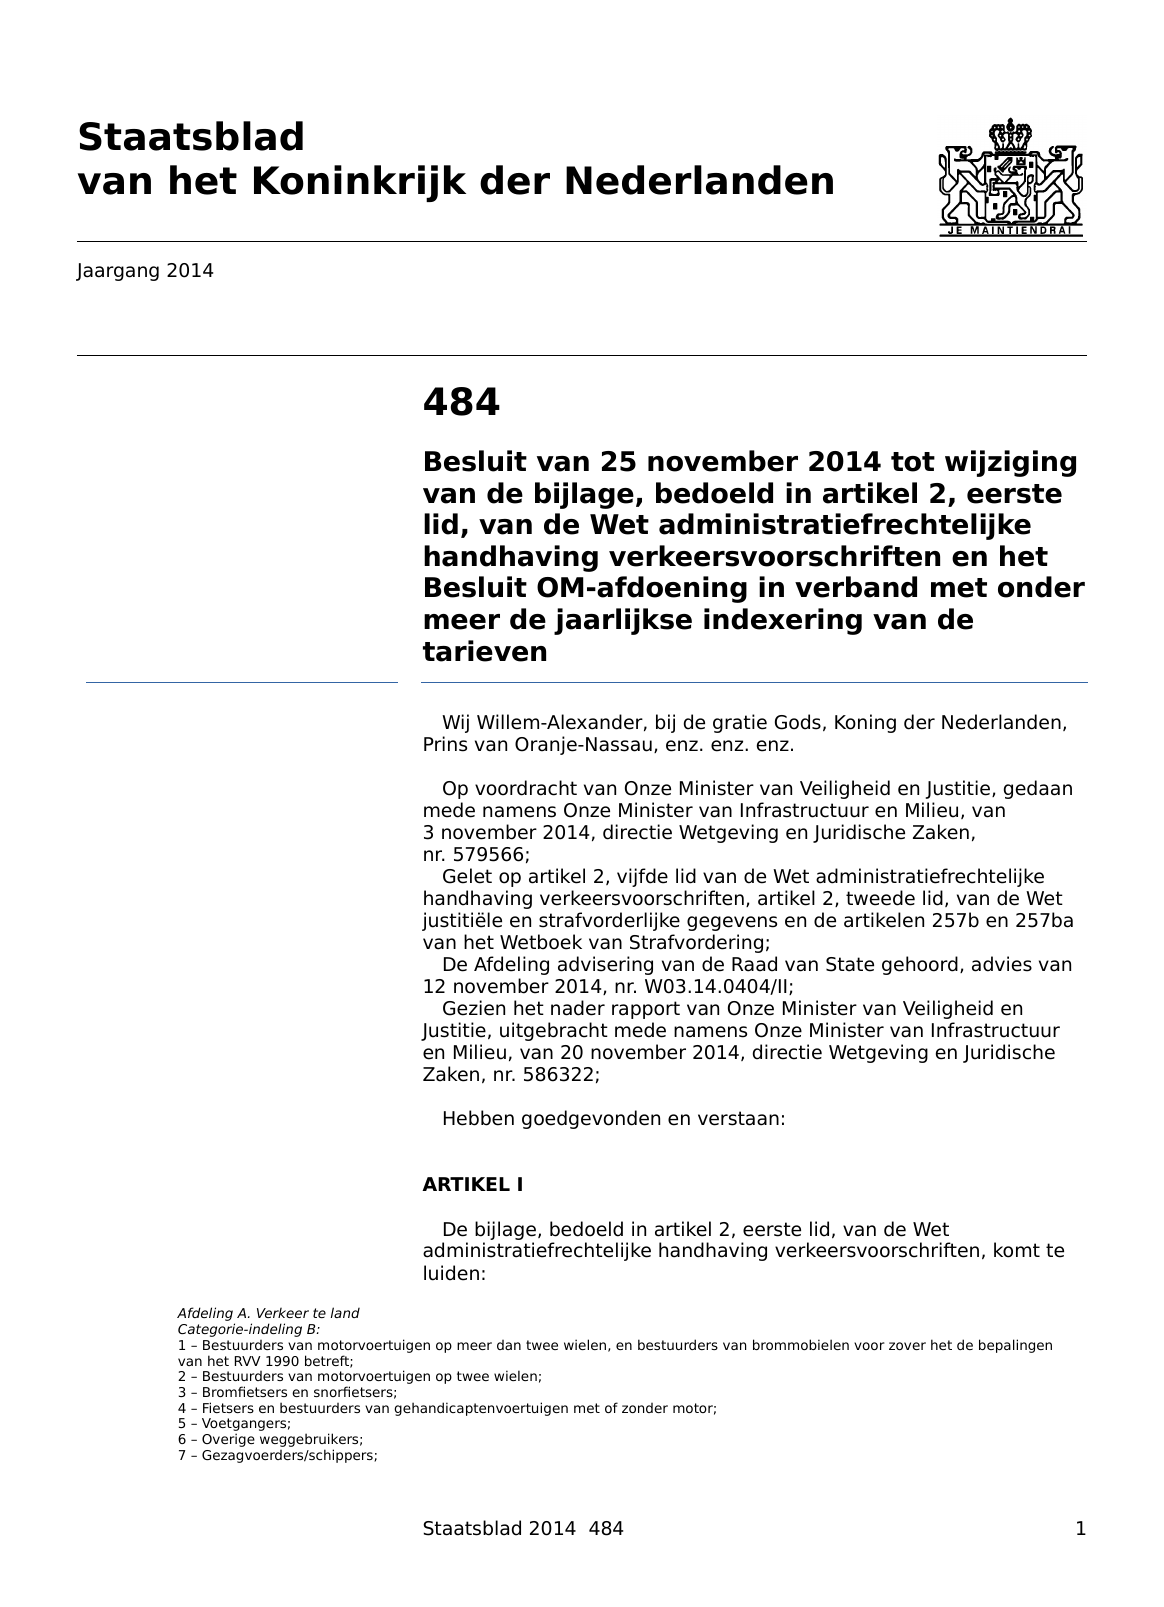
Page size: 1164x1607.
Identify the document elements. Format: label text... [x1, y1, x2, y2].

table_cell 4 – Fietsers en bestuurders van gehandicaptenvoertuigen met of zonder motor; [172, 1401, 1087, 1416]
table_cell [101, 1416, 136, 1432]
table_cell 6 – Overige weggebruikers; [172, 1432, 1087, 1448]
table_cell [136, 1385, 172, 1401]
table_cell 7 – Gezagvoerders/schippers; [172, 1448, 1087, 1463]
table_cell [77, 1322, 101, 1338]
text Wij Willem-Alexander, bij de gratie Gods, Koning der Nederlanden, Prins van Oranje-Nassau, enz. enz. enz. [422, 712, 1087, 756]
table_cell 2 – Bestuurders van motorvoertuigen op twee wielen; [172, 1369, 1087, 1385]
text Op voordracht van Onze Minister van Veiligheid en Justitie, gedaan mede namens Onze Minister van Infrastructuur en Milieu, van 3 november 2014, directie Wetgeving en Juridische Zaken, nr. 579566; [422, 778, 1087, 866]
picture [936, 115, 1087, 240]
table_cell [77, 1338, 101, 1369]
text De bijlage, bedoeld in artikel 2, eerste lid, van de Wet administratiefrechtelijke handhaving verkeersvoorschriften, komt te luiden: [422, 1218, 1087, 1284]
table_cell [136, 1448, 172, 1463]
table_cell [136, 1369, 172, 1385]
text De Afdeling advisering van de Raad van State gehoord, advies van 12 november 2014, nr. W03.14.0404/II; [422, 954, 1087, 998]
table_header Staatsblad van het Koninkrijk der Nederlanden [77, 100, 886, 241]
table_cell [77, 1369, 101, 1385]
text Gezien het nader rapport van Onze Minister van Veiligheid en Justitie, uitgebracht mede namens Onze Minister van Infrastructuur en Milieu, van 20 november 2014, directie Wetgeving en Juridische Zaken, nr. 586322; [422, 998, 1087, 1086]
table_cell [101, 1369, 136, 1385]
table_cell [77, 1432, 101, 1448]
subtitle ARTIKEL I [422, 1174, 1087, 1196]
table_cell Jaargang 2014 [77, 242, 1087, 355]
table_cell [101, 1448, 136, 1463]
text Gelet op artikel 2, vijfde lid van de Wet administratiefrechtelijke handhaving verkeersvoorschriften, artikel 2, tweede lid, van de Wet justitiële en strafvorderlijke gegevens en de artikelen 257b en 257ba van het Wetboek van Strafvordering; [422, 866, 1087, 954]
table_cell Categorie-indeling B: [172, 1322, 1087, 1338]
table_cell [136, 1401, 172, 1416]
table_cell 3 – Bromfietsers en snorfietsers; [172, 1385, 1087, 1401]
table_header [136, 1306, 172, 1322]
table_cell [101, 1385, 136, 1401]
table_cell [136, 1322, 172, 1338]
table_cell [101, 1338, 136, 1369]
table_cell [136, 1416, 172, 1432]
table_cell [77, 1385, 101, 1401]
table_cell [136, 1338, 172, 1369]
table_cell [77, 1448, 101, 1463]
table_cell [101, 1432, 136, 1448]
text Besluit van 25 november 2014 tot wijziging van de bijlage, bedoeld in artikel 2, eerste lid, van de Wet administratiefrechtelijke handhaving verkeersvoorschriften en het Besluit OM-afdoening in verband met onder meer de jaarlijkse indexering van de tarieven [422, 447, 1087, 667]
table_cell [77, 1416, 101, 1432]
table_header [101, 1306, 136, 1322]
table_cell 5 – Voetgangers; [172, 1416, 1087, 1432]
text Hebben goedgevonden en verstaan: [422, 1108, 1087, 1130]
table_header Afdeling A. Verkeer te land [172, 1306, 1087, 1322]
table_cell [136, 1432, 172, 1448]
table_cell [101, 1322, 136, 1338]
table_header [77, 1306, 101, 1322]
table_cell [77, 1401, 101, 1416]
subtitle 484 [422, 381, 1087, 424]
table_cell 1 – Bestuurders van motorvoertuigen op meer dan twee wielen, en bestuurders van brommobielen voor zover het de bepalingen van het RVV 1990 betreft; [172, 1338, 1087, 1369]
table_cell [101, 1401, 136, 1416]
table_header [886, 100, 1087, 241]
